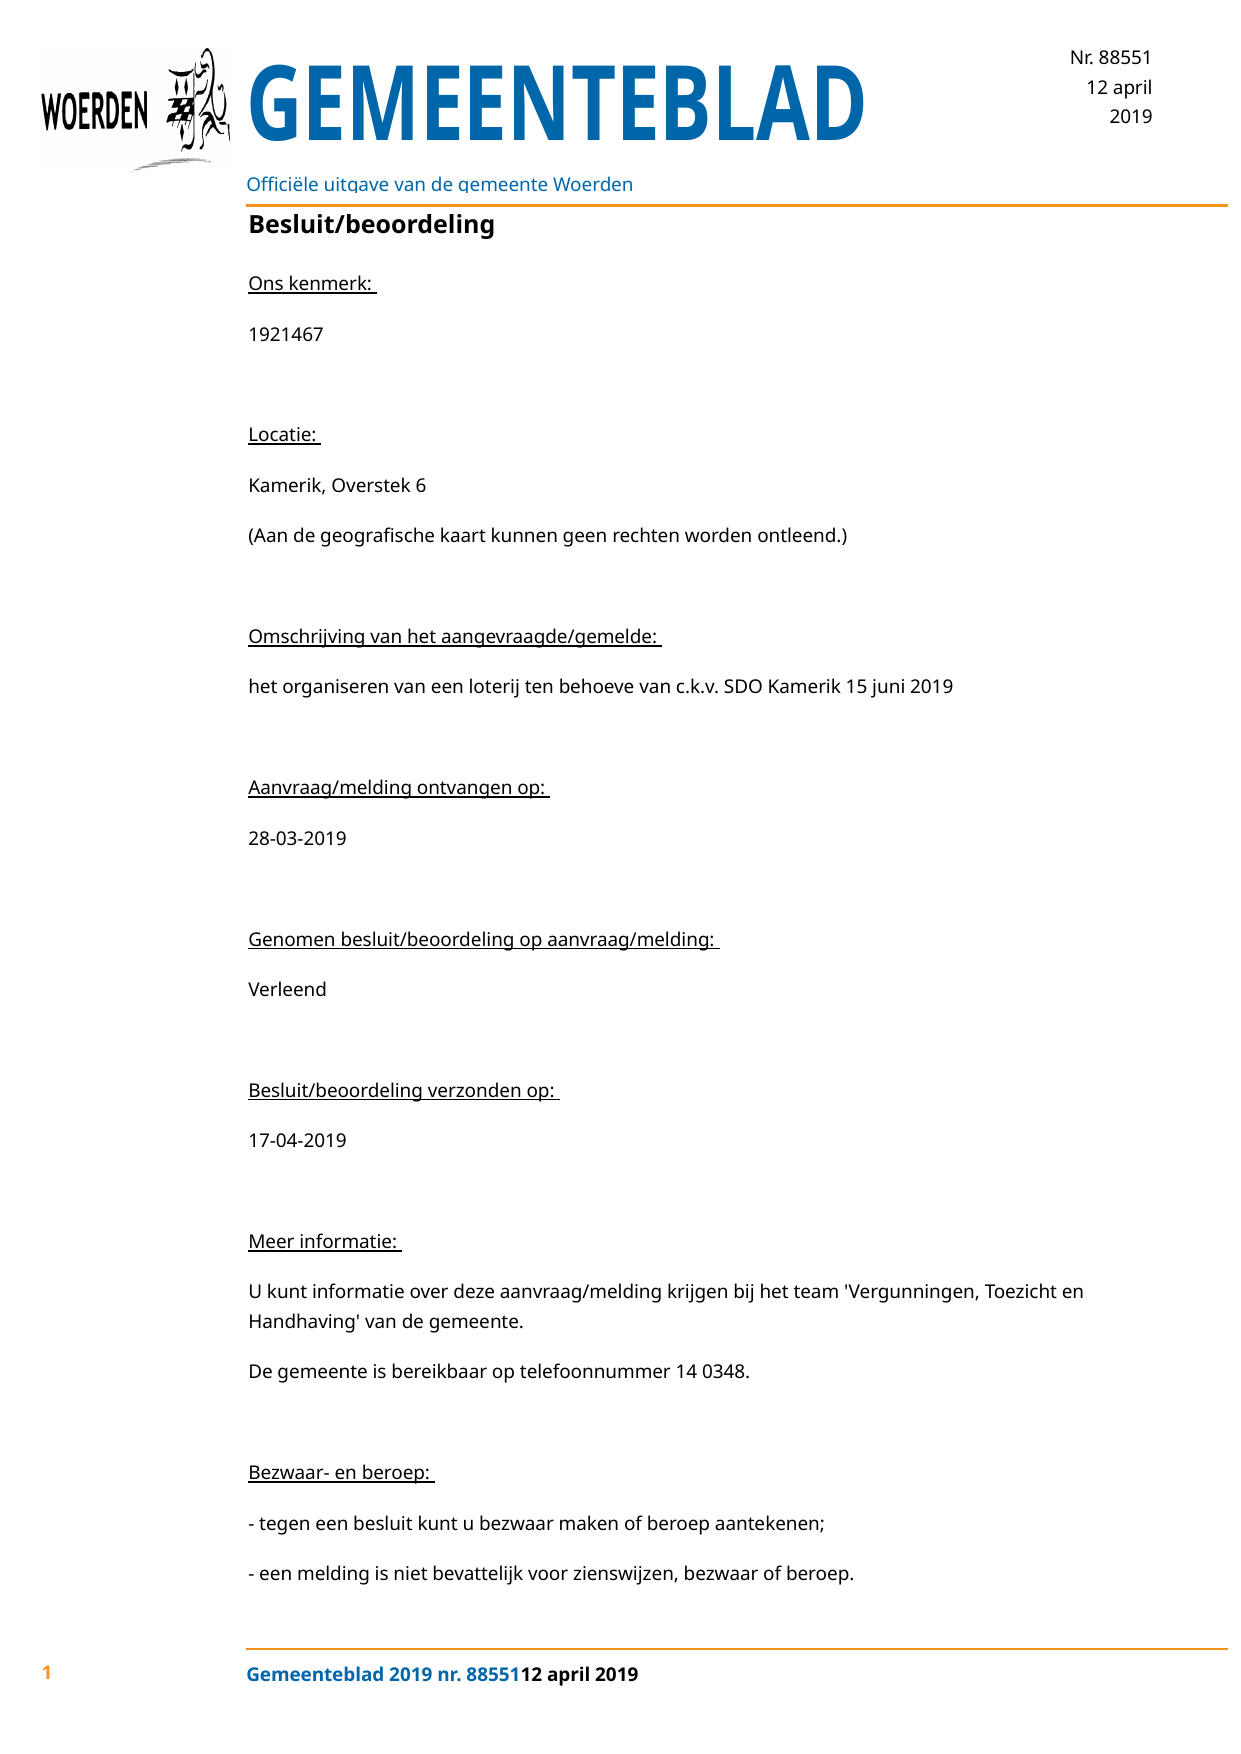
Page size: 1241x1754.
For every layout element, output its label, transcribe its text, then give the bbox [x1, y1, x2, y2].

text Verleend [248, 976, 1152, 1002]
text Omschrijving van het aangevraagde/gemelde: [248, 623, 1152, 649]
text Locatie: [248, 422, 1152, 447]
text Ons kenmerk: [248, 270, 1152, 296]
text Genomen besluit/beoordeling op aanvraag/melding: [248, 926, 1152, 951]
text 1921467 [248, 321, 1152, 346]
text (Aan de geografische kaart kunnen geen rechten worden ontleend.) [248, 522, 1152, 548]
picture [41, 47, 231, 172]
text 17-04-2019 [248, 1127, 1152, 1153]
text Bezwaar- en beroep: [248, 1459, 1152, 1485]
text De gemeente is bereikbaar op telefoonnummer 14 0348. [248, 1359, 1152, 1384]
text Kamerik, Overstek 6 [248, 472, 1152, 498]
text 28-03-2019 [248, 825, 1152, 851]
text - een melding is niet bevattelijk voor zienswijzen, bezwaar of beroep. [248, 1560, 1152, 1586]
text het organiseren van een loterij ten behoeve van c.k.v. SDO Kamerik 15 juni 2019 [248, 674, 1152, 699]
text U kunt informatie over deze aanvraag/melding krijgen bij het team 'Vergunningen, Toezicht en Handhaving' van de gemeente. [248, 1279, 1152, 1334]
text Besluit/beoordeling verzonden op: [248, 1077, 1152, 1103]
text Meer informatie: [248, 1228, 1152, 1254]
text Besluit/beoordeling [248, 207, 1152, 241]
text - tegen een besluit kunt u bezwaar maken of beroep aantekenen; [248, 1510, 1152, 1536]
text Aanvraag/melding ontvangen op: [248, 774, 1152, 800]
